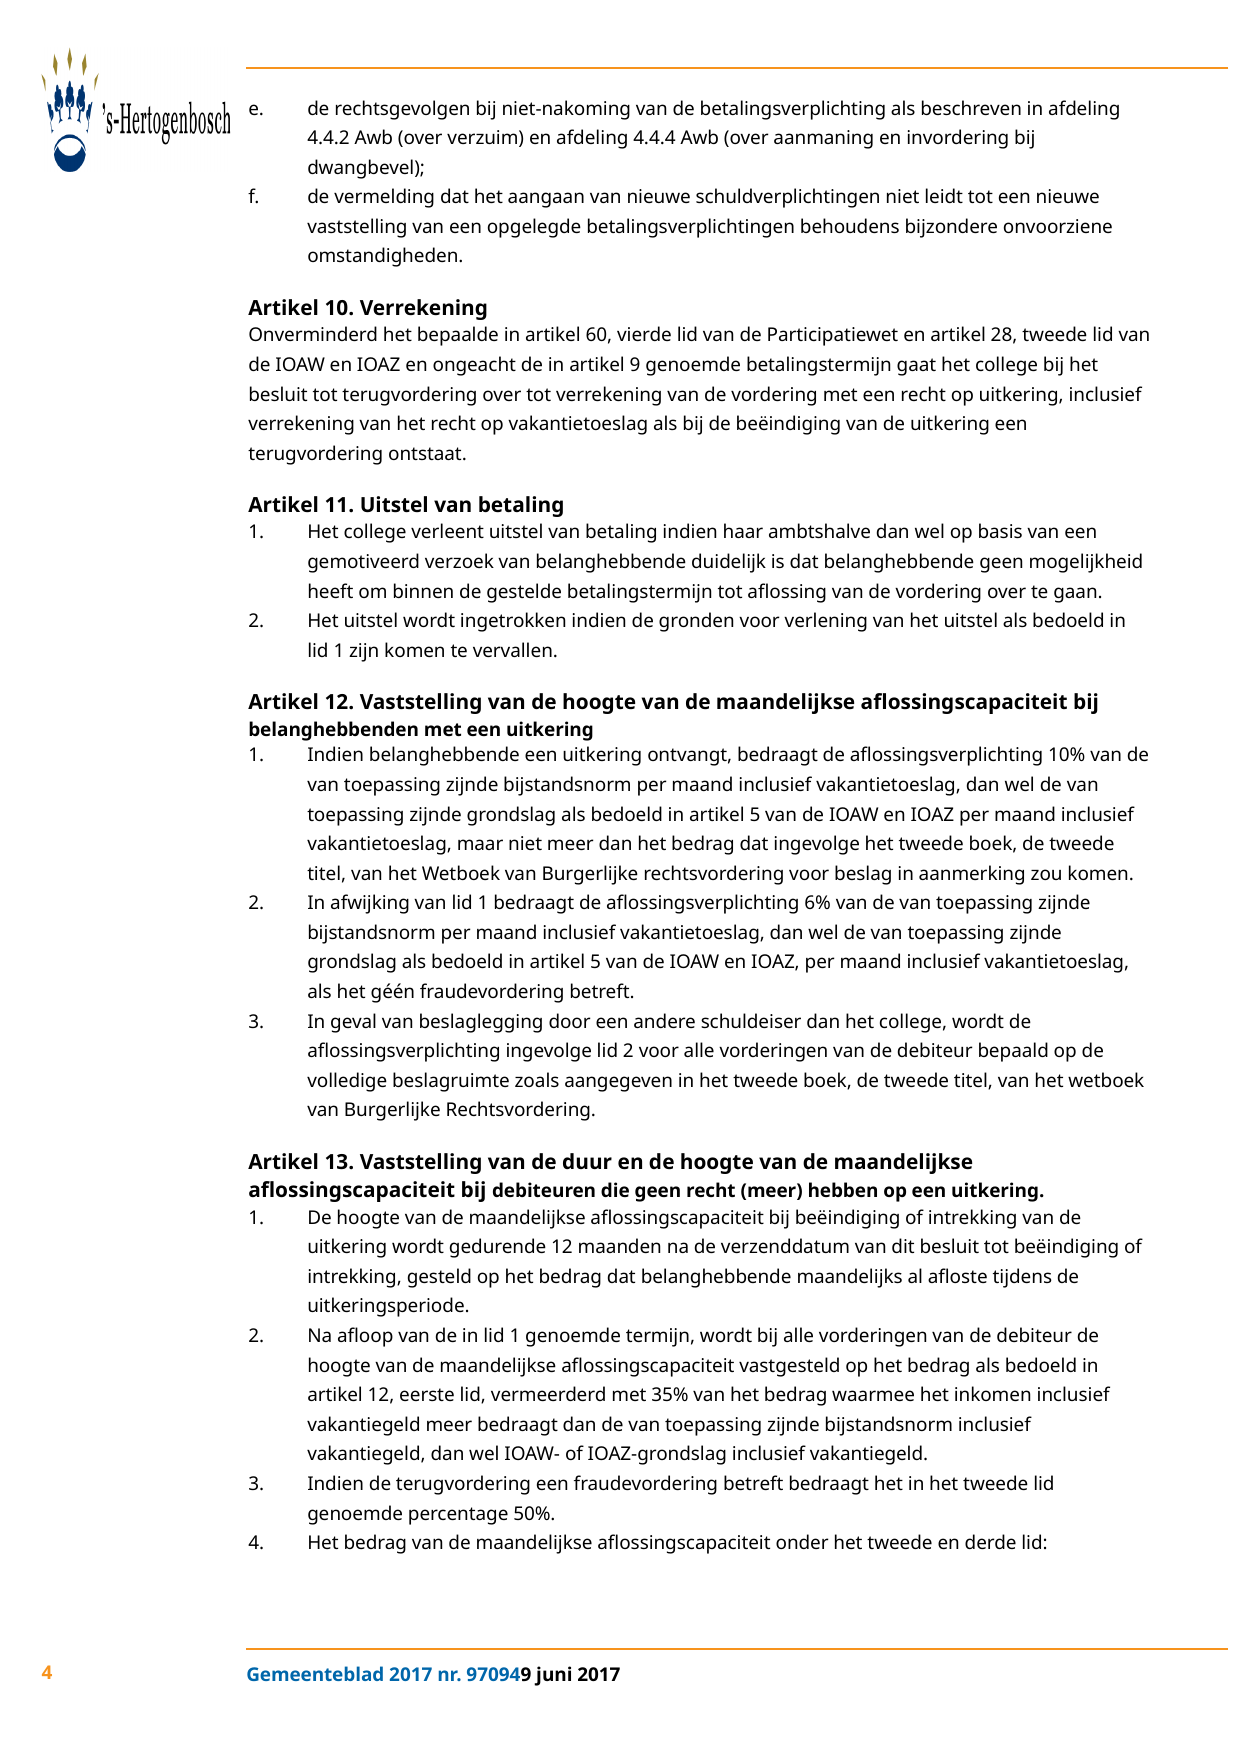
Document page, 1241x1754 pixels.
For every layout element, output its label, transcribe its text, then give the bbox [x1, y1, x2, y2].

picture [41, 47, 231, 172]
text Onverminderd het bepaalde in artikel 60, vierde lid van de Participatiewet en artikel 28, tweede lid van de IOAW en IOAZ en ongeacht de in artikel 9 genoemde betalingstermijn gaat het college bij het besluit tot terugvordering over tot verrekening van de vordering met een recht op uitkering, inclusief verrekening van het recht op vakantietoeslag als bij de beëindiging van de uitkering een terugvordering ontstaat. [248, 322, 1152, 466]
list In afwijking van lid 1 bedraagt de aflossingsverplichting 6% van de van toepassing zijnde bijstandsnorm per maand inclusief vakantietoeslag, dan wel de van toepassing zijnde grondslag als bedoeld in artikel 5 van de IOAW en IOAZ, per maand inclusief vakantietoeslag, als het géén fraudevordering betreft. [248, 889, 1152, 1004]
list Het bedrag van de maandelijkse aflossingscapaciteit onder het tweede en derde lid: [248, 1529, 1152, 1555]
list In geval van beslaglegging door een andere schuldeiser dan het college, wordt de aflossingsverplichting ingevolge lid 2 voor alle vorderingen van de debiteur bepaald op de volledige beslagruimte zoals aangegeven in het tweede boek, de tweede titel, van het wetboek van Burgerlijke Rechtsvordering. [248, 1008, 1152, 1122]
list De hoogte van de maandelijkse aflossingscapaciteit bij beëindiging of intrekking van de uitkering wordt gedurende 12 maanden na de verzenddatum van dit besluit tot beëindiging of intrekking, gesteld op het bedrag dat belanghebbende maandelijks al afloste tijdens de uitkeringsperiode. [248, 1204, 1152, 1318]
text Artikel 11. Uitstel van betaling [248, 490, 1152, 519]
list Het college verleent uitstel van betaling indien haar ambtshalve dan wel op basis van een gemotiveerd verzoek van belanghebbende duidelijk is dat belanghebbende geen mogelijkheid heeft om binnen de gestelde betalingstermijn tot aflossing van de vordering over te gaan. [248, 519, 1152, 604]
list Indien belanghebbende een uitkering ontvangt, bedraagt de aflossingsverplichting 10% van de van toepassing zijnde bijstandsnorm per maand inclusief vakantietoeslag, dan wel de van toepassing zijnde grondslag als bedoeld in artikel 5 van de IOAW en IOAZ per maand inclusief vakantietoeslag, maar niet meer dan het bedrag dat ingevolge het tweede boek, de tweede titel, van het Wetboek van Burgerlijke rechtsvordering voor beslag in aanmerking zou komen. [248, 742, 1152, 886]
list de rechtsgevolgen bij niet-nakoming van de betalingsverplichting als beschreven in afdeling 4.4.2 Awb (over verzuim) en afdeling 4.4.4 Awb (over aanmaning en invordering bij dwangbevel); [248, 95, 1152, 180]
list de vermelding dat het aangaan van nieuwe schuldverplichtingen niet leidt tot een nieuwe vaststelling van een opgelegde betalingsverplichtingen behoudens bijzondere onvoorziene omstandigheden. [248, 183, 1152, 268]
text Artikel 12. Vaststelling van de hoogte van de maandelijkse aflossingscapaciteit bij belanghebbenden met een uitkering [248, 687, 1152, 742]
text Artikel 13. Vaststelling van de duur en de hoogte van de maandelijkse aflossingscapaciteit bij debiteuren die geen recht (meer) hebben op een uitkering. [248, 1147, 1152, 1204]
list Indien de terugvordering een fraudevordering betreft bedraagt het in het tweede lid genoemde percentage 50%. [248, 1470, 1152, 1526]
list Na afloop van de in lid 1 genoemde termijn, wordt bij alle vorderingen van de debiteur de hoogte van de maandelijkse aflossingscapaciteit vastgesteld op het bedrag als bedoeld in artikel 12, eerste lid, vermeerderd met 35% van het bedrag waarmee het inkomen inclusief vakantiegeld meer bedraagt dan de van toepassing zijnde bijstandsnorm inclusief vakantiegeld, dan wel IOAW- of IOAZ-grondslag inclusief vakantiegeld. [248, 1322, 1152, 1466]
list Het uitstel wordt ingetrokken indien de gronden voor verlening van het uitstel als bedoeld in lid 1 zijn komen te vervallen. [248, 607, 1152, 663]
text Artikel 10. Verrekening [248, 293, 1152, 322]
